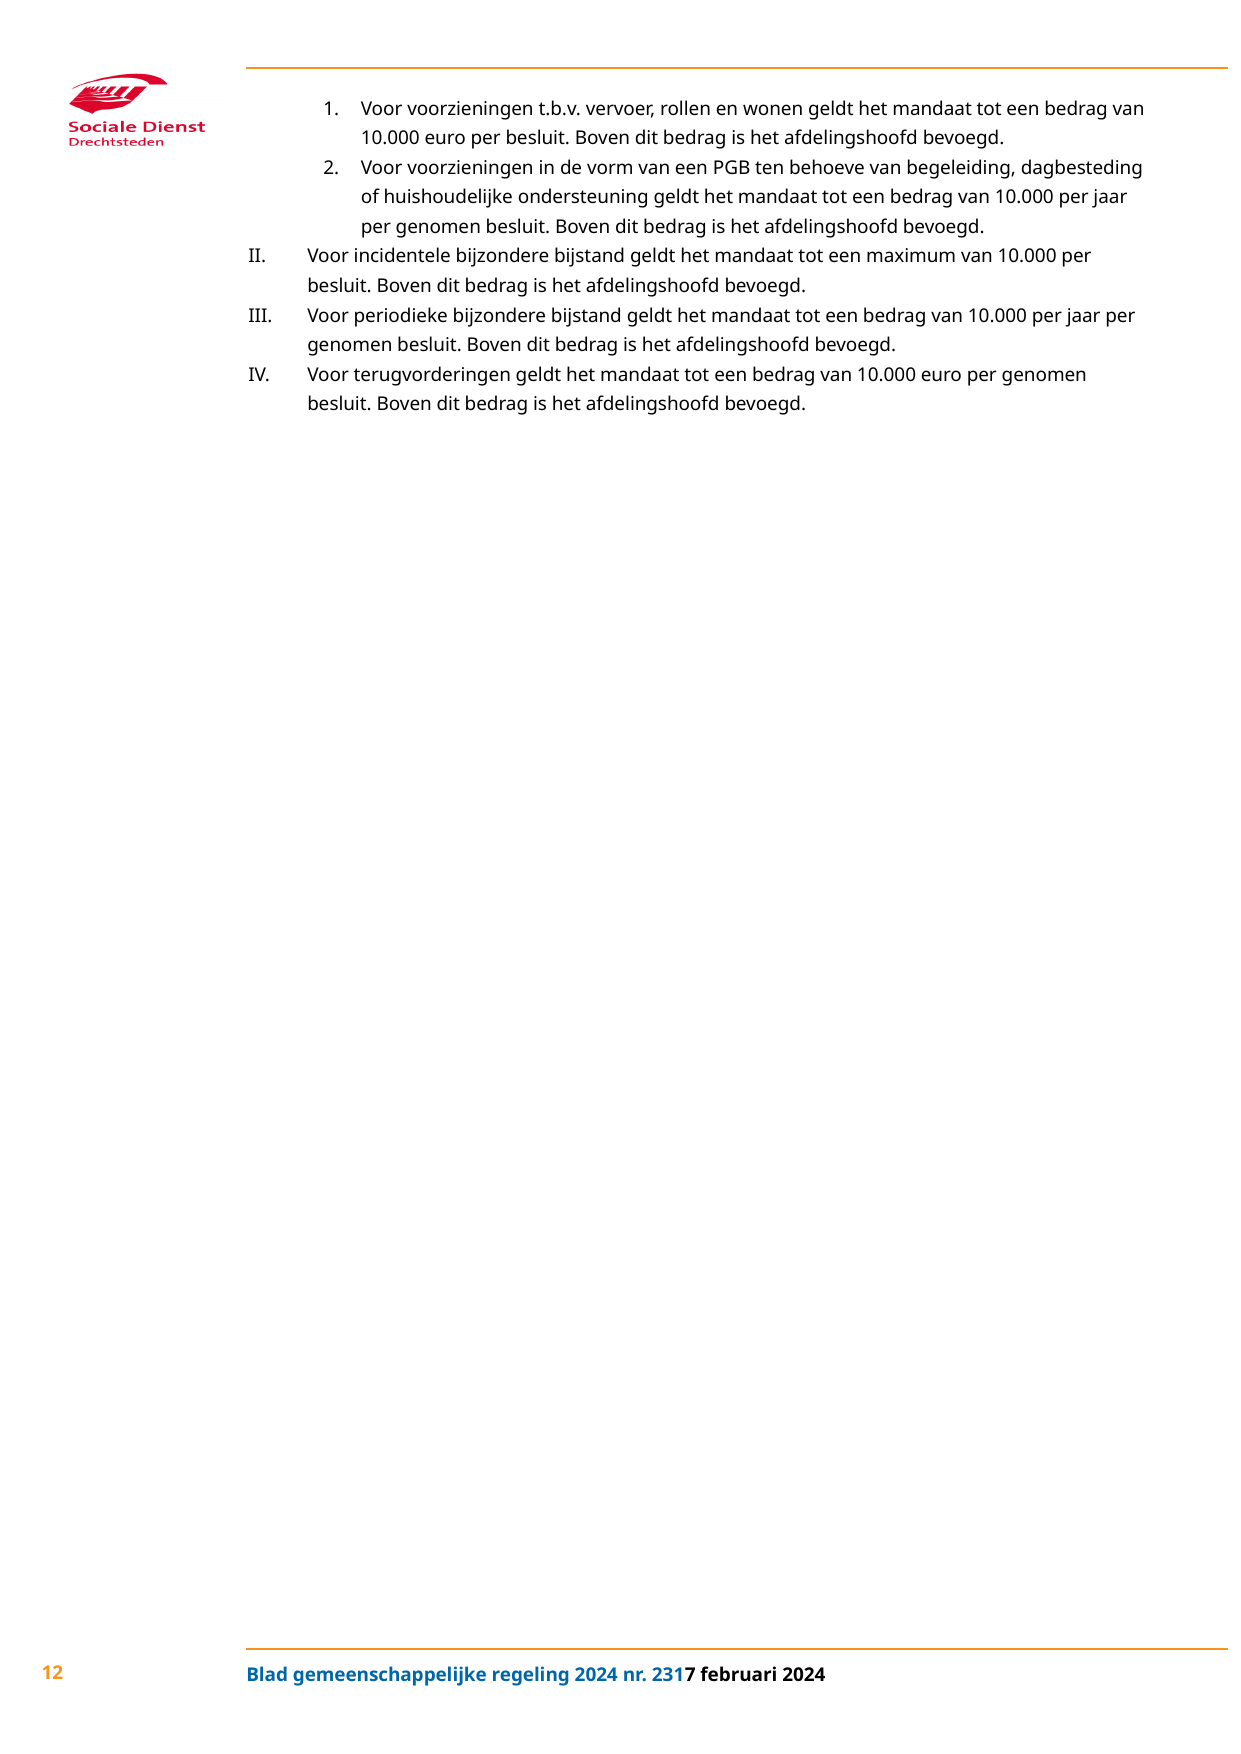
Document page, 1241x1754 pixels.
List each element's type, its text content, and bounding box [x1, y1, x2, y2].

list Voor incidentele bijzondere bijstand geldt het mandaat tot een maximum van 10.000 per besluit. Boven dit bedrag is het afdelingshoofd bevoegd. [248, 243, 1152, 298]
list Voor voorzieningen t.b.v. vervoer, rollen en wonen geldt het mandaat tot een bedrag van 10.000 euro per besluit. Boven dit bedrag is het afdelingshoofd bevoegd. [323, 95, 1152, 150]
list Voor periodieke bijzondere bijstand geldt het mandaat tot een bedrag van 10.000 per jaar per genomen besluit. Boven dit bedrag is het afdelingshoofd bevoegd. [248, 302, 1152, 357]
list Voor terugvorderingen geldt het mandaat tot een bedrag van 10.000 euro per genomen besluit. Boven dit bedrag is het afdelingshoofd bevoegd. [248, 361, 1152, 416]
list Voor voorzieningen in de vorm van een PGB ten behoeve van begeleiding, dagbesteding of huishoudelijke ondersteuning geldt het mandaat tot een bedrag van 10.000 per jaar per genomen besluit. Boven dit bedrag is het afdelingshoofd bevoegd. [323, 154, 1152, 239]
picture [41, 47, 231, 172]
